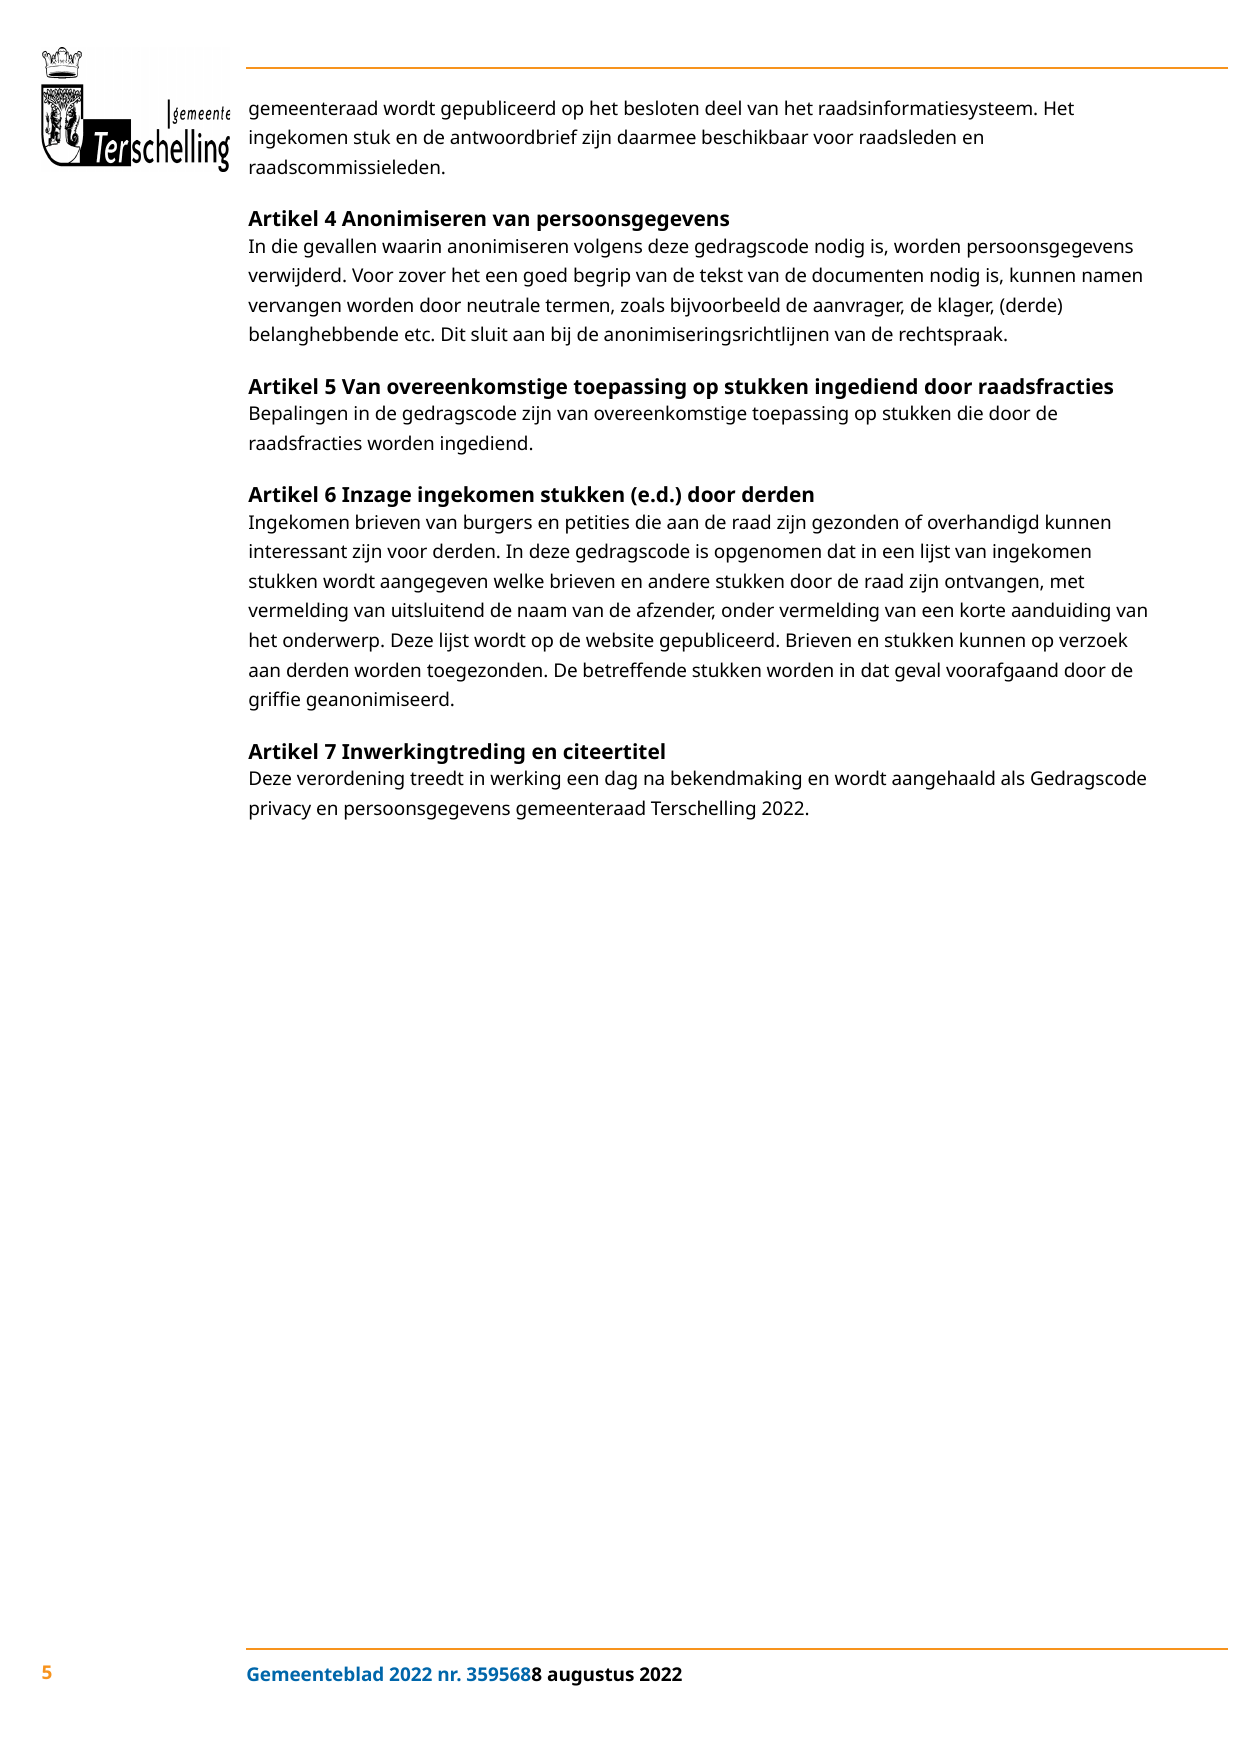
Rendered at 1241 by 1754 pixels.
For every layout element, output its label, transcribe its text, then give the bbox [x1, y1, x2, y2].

text Deze verordening treedt in werking een dag na bekendmaking en wordt aangehaald als Gedragscode privacy en persoonsgegevens gemeenteraad Terschelling 2022. [248, 765, 1152, 821]
text Ingekomen brieven van burgers en petities die aan de raad zijn gezonden of overhandigd kunnen interessant zijn voor derden. In deze gedragscode is opgenomen dat in een lijst van ingekomen stukken wordt aangegeven welke brieven en andere stukken door de raad zijn ontvangen, met vermelding van uitsluitend de naam van de afzender, onder vermelding van een korte aanduiding van het onderwerp. Deze lijst wordt op de website gepubliceerd. Brieven en stukken kunnen op verzoek aan derden worden toegezonden. De betreffende stukken worden in dat geval voorafgaand door de griffie geanonimiseerd. [248, 509, 1152, 712]
text Artikel 4 Anonimiseren van persoonsgegevens [248, 204, 1152, 233]
picture [41, 47, 231, 172]
text Bepalingen in de gedragscode zijn van overeenkomstige toepassing op stukken die door de raadsfracties worden ingediend. [248, 400, 1152, 456]
text Artikel 6 Inzage ingekomen stukken (e.d.) door derden [248, 480, 1152, 509]
text Artikel 5 Van overeenkomstige toepassing op stukken ingediend door raadsfracties [248, 372, 1152, 400]
text In die gevallen waarin anonimiseren volgens deze gedragscode nodig is, worden persoonsgegevens verwijderd. Voor zover het een goed begrip van de tekst van de documenten nodig is, kunnen namen vervangen worden door neutrale termen, zoals bijvoorbeeld de aanvrager, de klager, (derde) belanghebbende etc. Dit sluit aan bij de anonimiseringsrichtlijnen van de rechtspraak. [248, 233, 1152, 347]
text gemeenteraad wordt gepubliceerd op het besloten deel van het raadsinformatiesysteem. Het ingekomen stuk en de antwoordbrief zijn daarmee beschikbaar voor raadsleden en raadscommissieleden. [248, 95, 1152, 180]
text Artikel 7 Inwerkingtreding en citeertitel [248, 737, 1152, 765]
